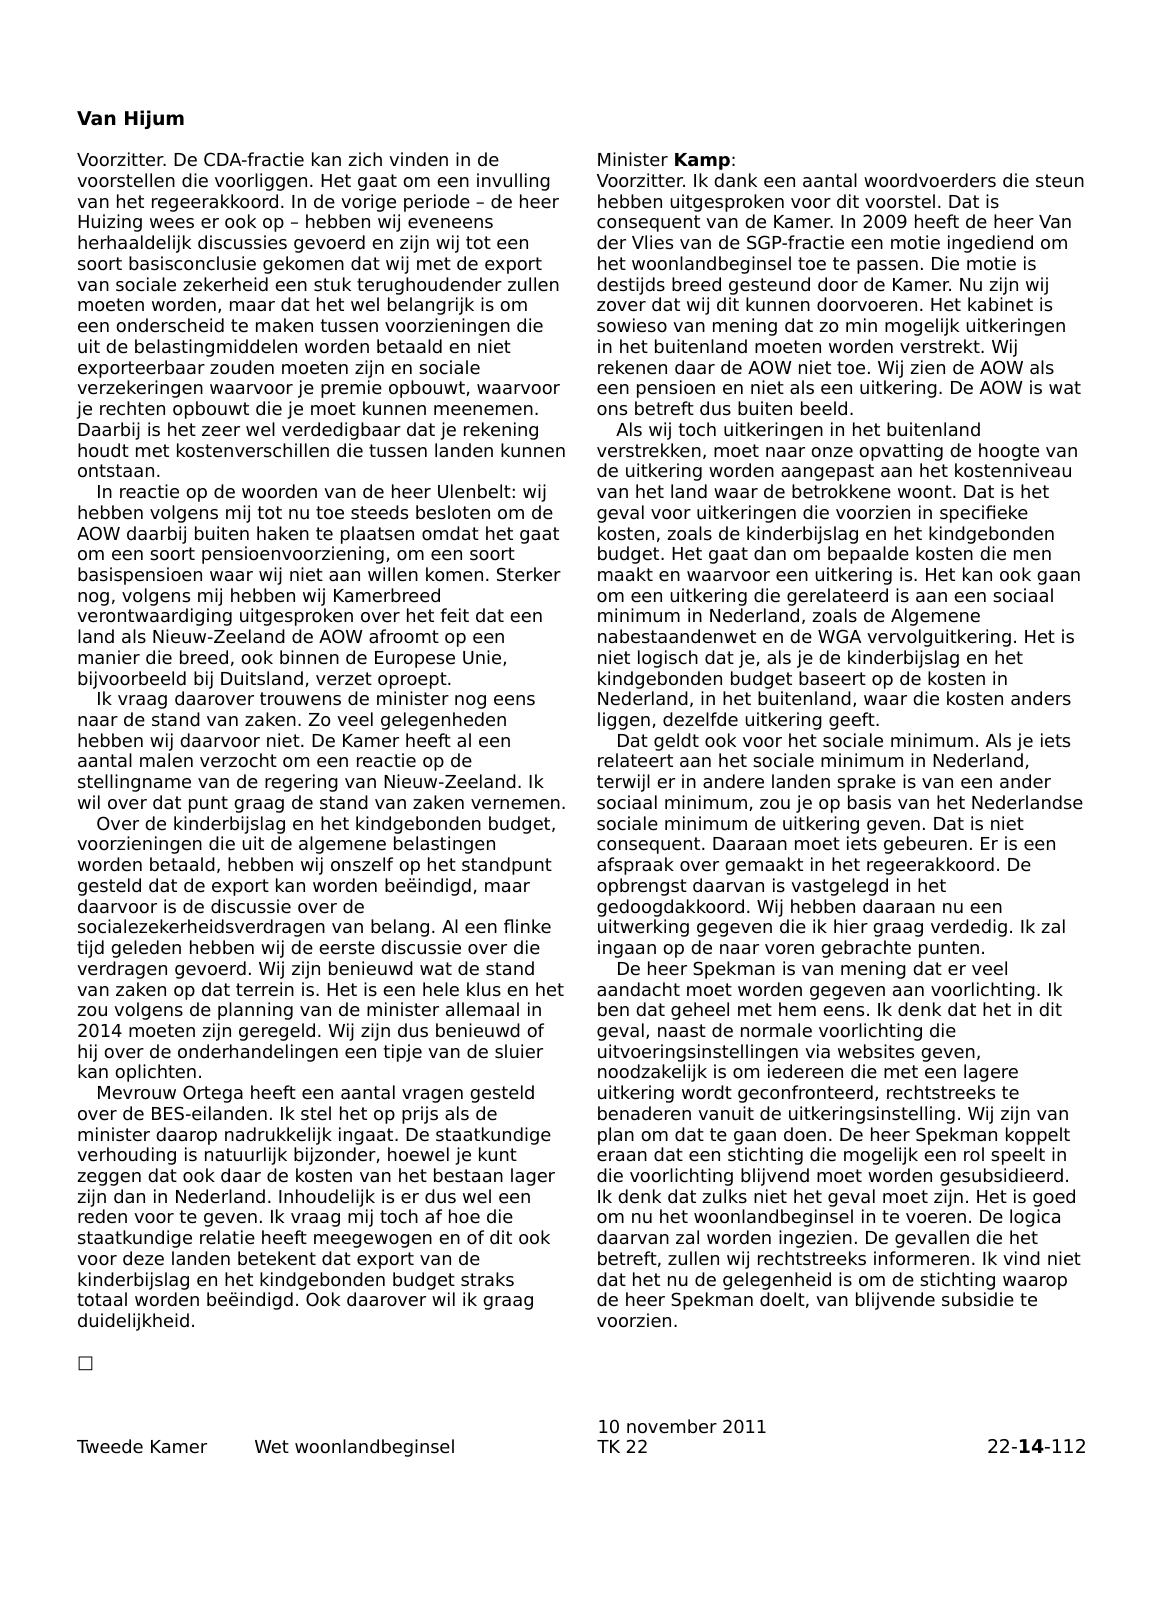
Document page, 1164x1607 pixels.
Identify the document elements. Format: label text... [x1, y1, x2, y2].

text Dat geldt ook voor het sociale minimum. Als je iets relateert aan het sociale minimum in Nederland, terwijl er in andere landen sprake is van een ander sociaal minimum, zou je op basis van het Nederlandse sociale minimum de uitkering geven. Dat is niet consequent. Daaraan moet iets gebeuren. Er is een afspraak over gemaakt in het regeerakkoord. De opbrengst daarvan is vastgelegd in het gedoogdakkoord. Wij hebben daaraan nu een uitwerking gegeven die ik hier graag verdedig. Ik zal ingaan op de naar voren gebrachte punten. [596, 731, 1087, 959]
text De heer Spekman is van mening dat er veel aandacht moet worden gegeven aan voorlichting. Ik ben dat geheel met hem eens. Ik denk dat het in dit geval, naast de normale voorlichting die uitvoeringsinstellingen via websites geven, noodzakelijk is om iedereen die met een lagere uitkering wordt geconfronteerd, rechtstreeks te benaderen vanuit de uitkeringsinstelling. Wij zijn van plan om dat te gaan doen. De heer Spekman koppelt eraan dat een stichting die mogelijk een rol speelt in die voorlichting blijvend moet worden gesubsidieerd. Ik denk dat zulks niet het geval moet zijn. Het is goed om nu het woonlandbeginsel in te voeren. De logica daarvan zal worden ingezien. De gevallen die het betreft, zullen wij rechtstreeks informeren. Ik vind niet dat het nu de gelegenheid is om de stichting waarop de heer Spekman doelt, van blijvende subsidie te voorzien. [596, 959, 1087, 1332]
text Als wij toch uitkeringen in het buitenland verstrekken, moet naar onze opvatting de hoogte van de uitkering worden aangepast aan het kostenniveau van het land waar de betrokkene woont. Dat is het geval voor uitkeringen die voorzien in specifieke kosten, zoals de kinderbijslag en het kindgebonden budget. Het gaat dan om bepaalde kosten die men maakt en waarvoor een uitkering is. Het kan ook gaan om een uitkering die gerelateerd is aan een sociaal minimum in Nederland, zoals de Algemene nabestaandenwet en de WGA vervolguitkering. Het is niet logisch dat je, als je de kinderbijslag en het kindgebonden budget baseert op de kosten in Nederland, in het buitenland, waar die kosten anders liggen, dezelfde uitkering geeft. [596, 420, 1087, 731]
text Ik vraag daarover trouwens de minister nog eens naar de stand van zaken. Zo veel gelegenheden hebben wij daarvoor niet. De Kamer heeft al een aantal malen verzocht om een reactie op de stellingname van de regering van Nieuw-Zeeland. Ik wil over dat punt graag de stand van zaken vernemen. [77, 689, 567, 813]
text □ [77, 1352, 567, 1372]
text Over de kinderbijslag en het kindgebonden budget, voorzieningen die uit de algemene belastingen worden betaald, hebben wij onszelf op het standpunt gesteld dat de export kan worden beëindigd, maar daarvoor is de discussie over de socialezekerheidsverdragen van belang. Al een flinke tijd geleden hebben wij de eerste discussie over die verdragen gevoerd. Wij zijn benieuwd wat de stand van zaken op dat terrein is. Het is een hele klus en het zou volgens de planning van de minister allemaal in 2014 moeten zijn geregeld. Wij zijn dus benieuwd of hij over de onderhandelingen een tipje van de sluier kan oplichten. [77, 813, 567, 1083]
text Voorzitter. Ik dank een aantal woordvoerders die steun hebben uitgesproken voor dit voorstel. Dat is consequent van de Kamer. In 2009 heeft de heer Van der Vlies van de SGP-fractie een motie ingediend om het woonlandbeginsel toe te passen. Die motie is destijds breed gesteund door de Kamer. Nu zijn wij zover dat wij dit kunnen doorvoeren. Het kabinet is sowieso van mening dat zo min mogelijk uitkeringen in het buitenland moeten worden verstrekt. Wij rekenen daar de AOW niet toe. Wij zien de AOW als een pensioen en niet als een uitkering. De AOW is wat ons betreft dus buiten beeld. [596, 171, 1087, 420]
text Minister Kamp: [596, 150, 1087, 171]
text In reactie op de woorden van de heer Ulenbelt: wij hebben volgens mij tot nu toe steeds besloten om de AOW daarbij buiten haken te plaatsen omdat het gaat om een soort pensioenvoorziening, om een soort basispensioen waar wij niet aan willen komen. Sterker nog, volgens mij hebben wij Kamerbreed verontwaardiging uitgesproken over het feit dat een land als Nieuw-Zeeland de AOW afroomt op een manier die breed, ook binnen de Europese Unie, bijvoorbeeld bij Duitsland, verzet oproept. [77, 482, 567, 689]
text Voorzitter. De CDA-fractie kan zich vinden in de voorstellen die voorliggen. Het gaat om een invulling van het regeerakkoord. In de vorige periode – de heer Huizing wees er ook op – hebben wij eveneens herhaaldelijk discussies gevoerd en zijn wij tot een soort basisconclusie gekomen dat wij met de export van sociale zekerheid een stuk terughoudender zullen moeten worden, maar dat het wel belangrijk is om een onderscheid te maken tussen voorzieningen die uit de belastingmiddelen worden betaald en niet exporteerbaar zouden moeten zijn en sociale verzekeringen waarvoor je premie opbouwt, waarvoor je rechten opbouwt die je moet kunnen meenemen. Daarbij is het zeer wel verdedigbaar dat je rekening houdt met kostenverschillen die tussen landen kunnen ontstaan. [77, 150, 567, 482]
text Mevrouw Ortega heeft een aantal vragen gesteld over de BES-eilanden. Ik stel het op prijs als de minister daarop nadrukkelijk ingaat. De staatkundige verhouding is natuurlijk bijzonder, hoewel je kunt zeggen dat ook daar de kosten van het bestaan lager zijn dan in Nederland. Inhoudelijk is er dus wel een reden voor te geven. Ik vraag mij toch af hoe die staatkundige relatie heeft meegewogen en of dit ook voor deze landen betekent dat export van de kinderbijslag en het kindgebonden budget straks totaal worden beëindigd. Ook daarover wil ik graag duidelijkheid. [77, 1083, 567, 1332]
